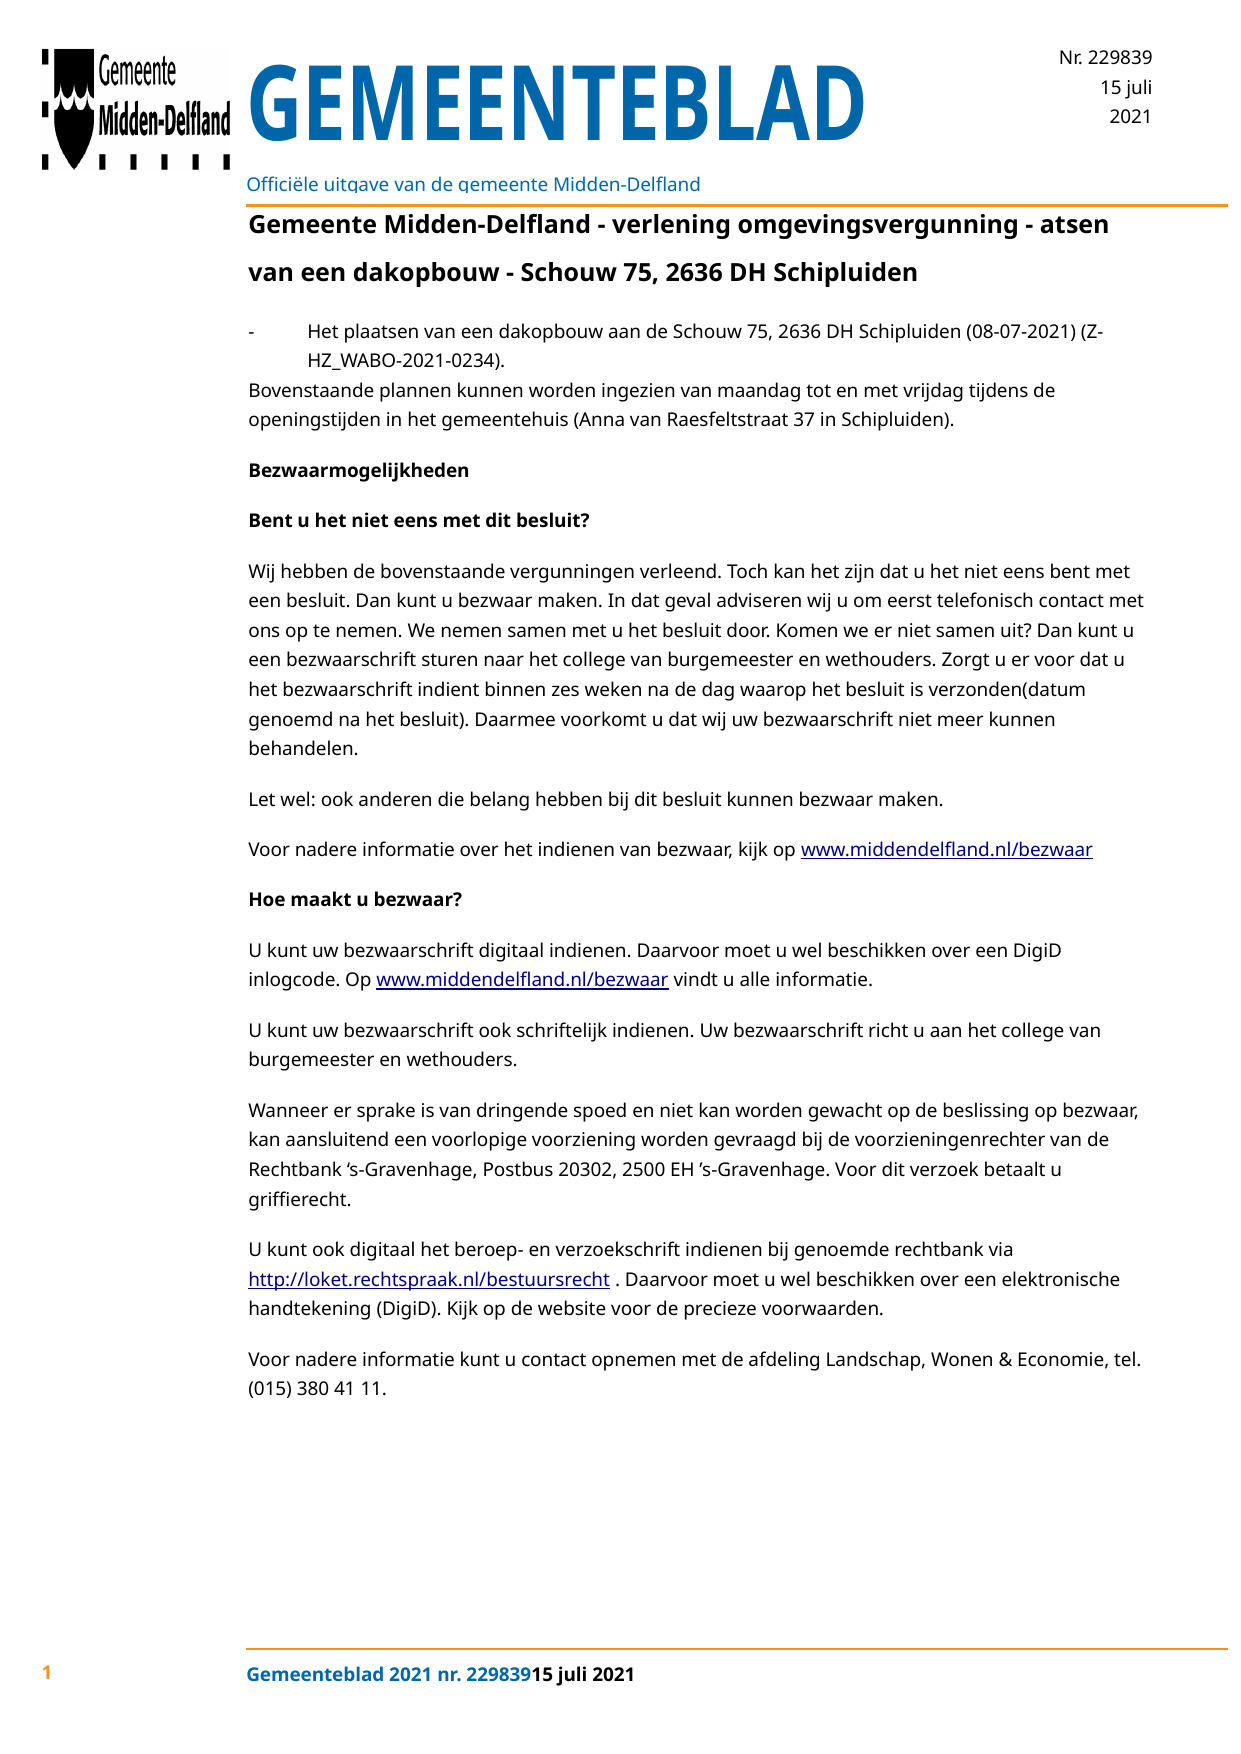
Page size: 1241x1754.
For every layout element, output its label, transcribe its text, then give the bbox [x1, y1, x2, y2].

text Bent u het niet eens met dit besluit? [248, 507, 1152, 533]
text Wanneer er sprake is van dringende spoed en niet kan worden gewacht op de beslissing op bezwaar, kan aansluitend een voorlopige voorziening worden gevraagd bij de voorzieningenrechter van de Rechtbank ‘s-Gravenhage, Postbus 20302, 2500 EH ’s-Gravenhage. Voor dit verzoek betaalt u griffierecht. [248, 1097, 1152, 1212]
text Hoe maakt u bezwaar? [248, 887, 1152, 912]
text U kunt uw bezwaarschrift ook schriftelijk indienen. Uw bezwaarschrift richt u aan het college van burgemeester en wethouders. [248, 1017, 1152, 1072]
text Voor nadere informatie kunt u contact opnemen met de afdeling Landschap, Wonen & Economie, tel. (015) 380 41 11. [248, 1346, 1152, 1401]
list Het plaatsen van een dakopbouw aan de Schouw 75, 2636 DH Schipluiden (08-07-2021) (Z-HZ_WABO-2021-0234). [248, 318, 1152, 373]
text Bovenstaande plannen kunnen worden ingezien van maandag tot en met vrijdag tijdens de openingstijden in het gemeentehuis (Anna van Raesfeltstraat 37 in Schipluiden). [248, 377, 1152, 432]
picture [41, 47, 231, 172]
text Let wel: ook anderen die belang hebben bij dit besluit kunnen bezwaar maken. [248, 786, 1152, 812]
text Gemeente Midden-Delfland - verlening omgevingsvergunning - atsen van een dakopbouw - Schouw 75, 2636 DH Schipluiden [248, 207, 1152, 288]
text Voor nadere informatie over het indienen van bezwaar, kijk op www.middendelfland.nl/bezwaar [248, 836, 1152, 862]
text Wij hebben de bovenstaande vergunningen verleend. Toch kan het zijn dat u het niet eens bent met een besluit. Dan kunt u bezwaar maken. In dat geval adviseren wij u om eerst telefonisch contact met ons op te nemen. We nemen samen met u het besluit door. Komen we er niet samen uit? Dan kunt u een bezwaarschrift sturen naar het college van burgemeester en wethouders. Zorgt u er voor dat u het bezwaarschrift indient binnen zes weken na de dag waarop het besluit is verzonden(datum genoemd na het besluit). Daarmee voorkomt u dat wij uw bezwaarschrift niet meer kunnen behandelen. [248, 558, 1152, 761]
text U kunt uw bezwaarschrift digitaal indienen. Daarvoor moet u wel beschikken over een DigiD inlogcode. Op www.middendelfland.nl/bezwaar vindt u alle informatie. [248, 937, 1152, 992]
text U kunt ook digitaal het beroep- en verzoekschrift indienen bij genoemde rechtbank via http://loket.rechtspraak.nl/bestuursrecht . Daarvoor moet u wel beschikken over een elektronische handtekening (DigiD). Kijk op de website voor de precieze voorwaarden. [248, 1236, 1152, 1321]
text Bezwaarmogelijkheden [248, 457, 1152, 483]
